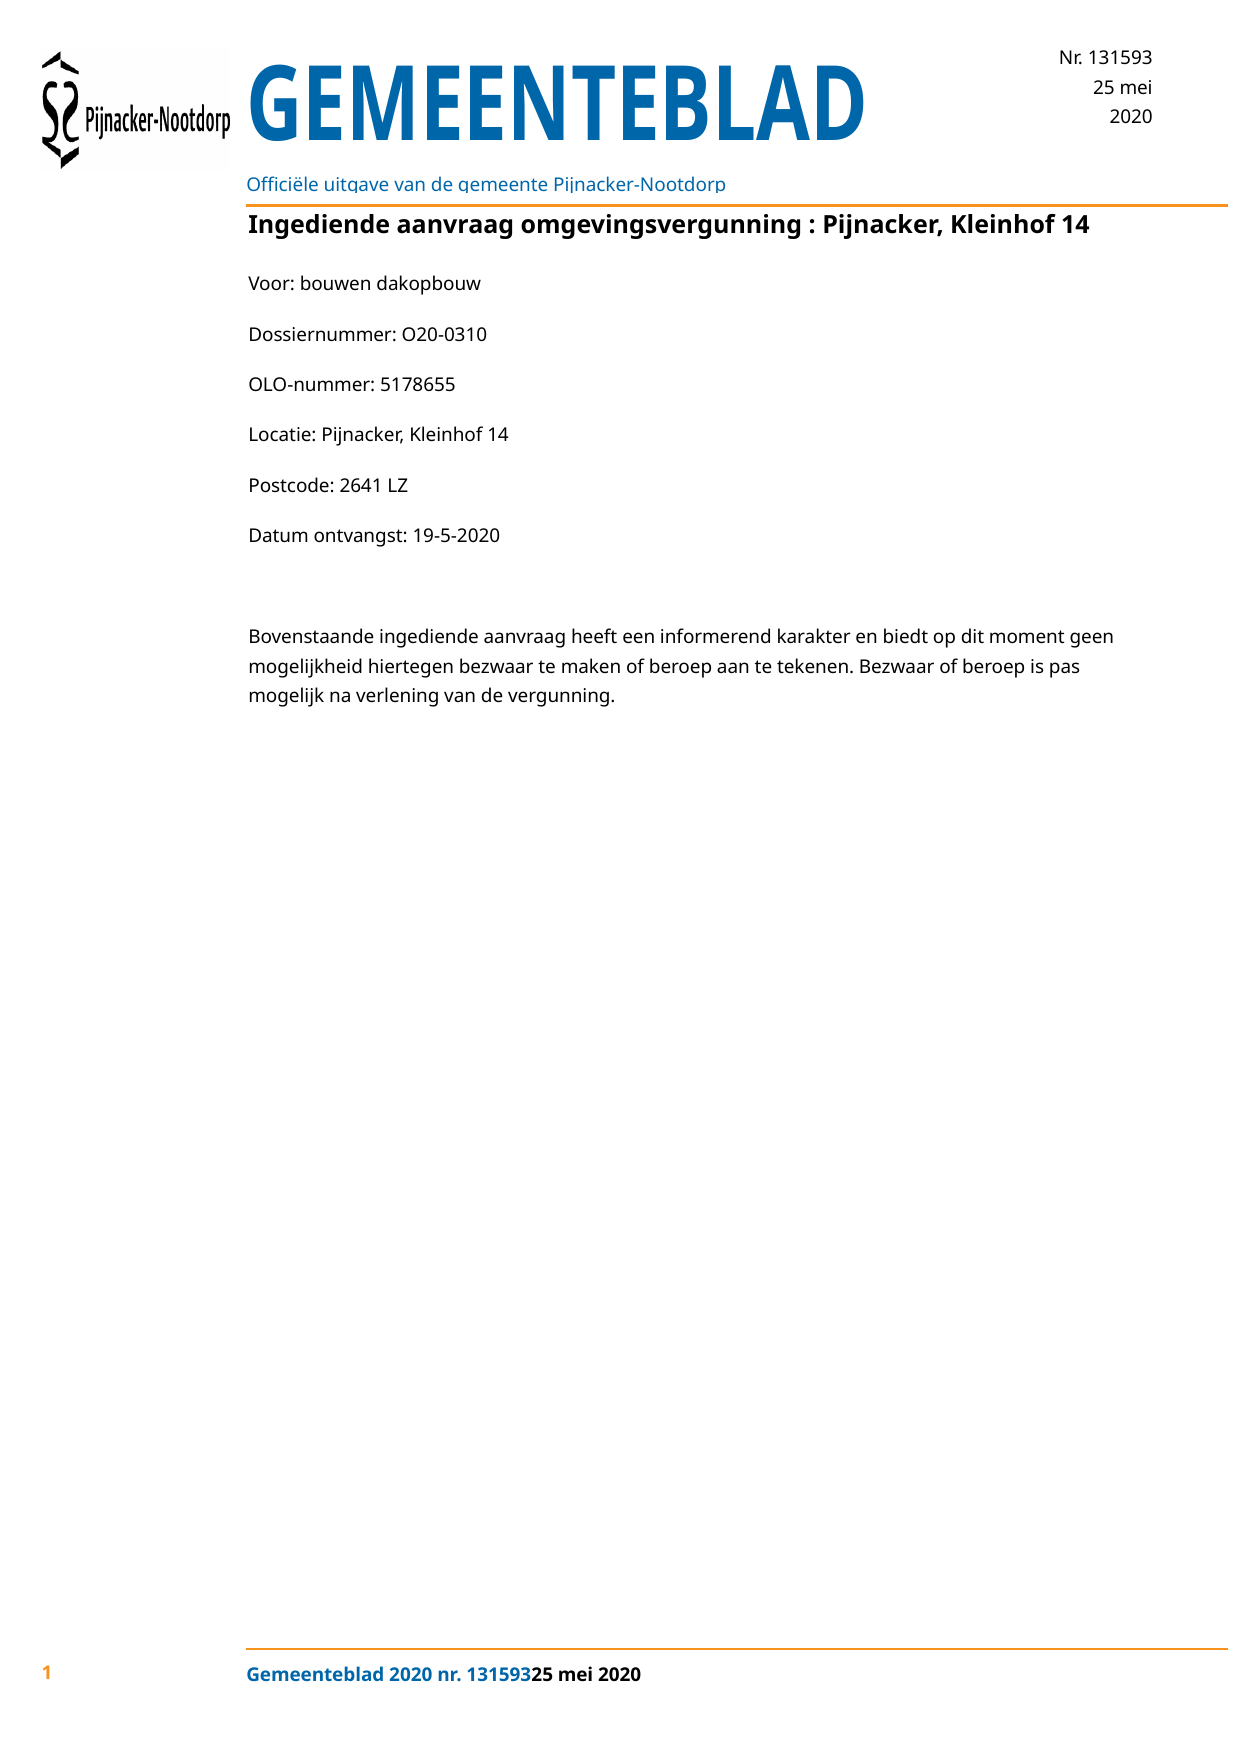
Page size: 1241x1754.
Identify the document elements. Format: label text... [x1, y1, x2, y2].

text Datum ontvangst: 19-5-2020 [248, 522, 1152, 548]
text Locatie: Pijnacker, Kleinhof 14 [248, 422, 1152, 447]
text OLO-nummer: 5178655 [248, 371, 1152, 397]
picture [41, 47, 231, 172]
text Dossiernummer: O20-0310 [248, 321, 1152, 346]
text Voor: bouwen dakopbouw [248, 270, 1152, 296]
text Postcode: 2641 LZ [248, 472, 1152, 498]
text Bovenstaande ingediende aanvraag heeft een informerend karakter en biedt op dit moment geen mogelijkheid hiertegen bezwaar te maken of beroep aan te tekenen. Bezwaar of beroep is pas mogelijk na verlening van de vergunning. [248, 623, 1152, 708]
text Ingediende aanvraag omgevingsvergunning : Pijnacker, Kleinhof 14 [248, 207, 1152, 241]
